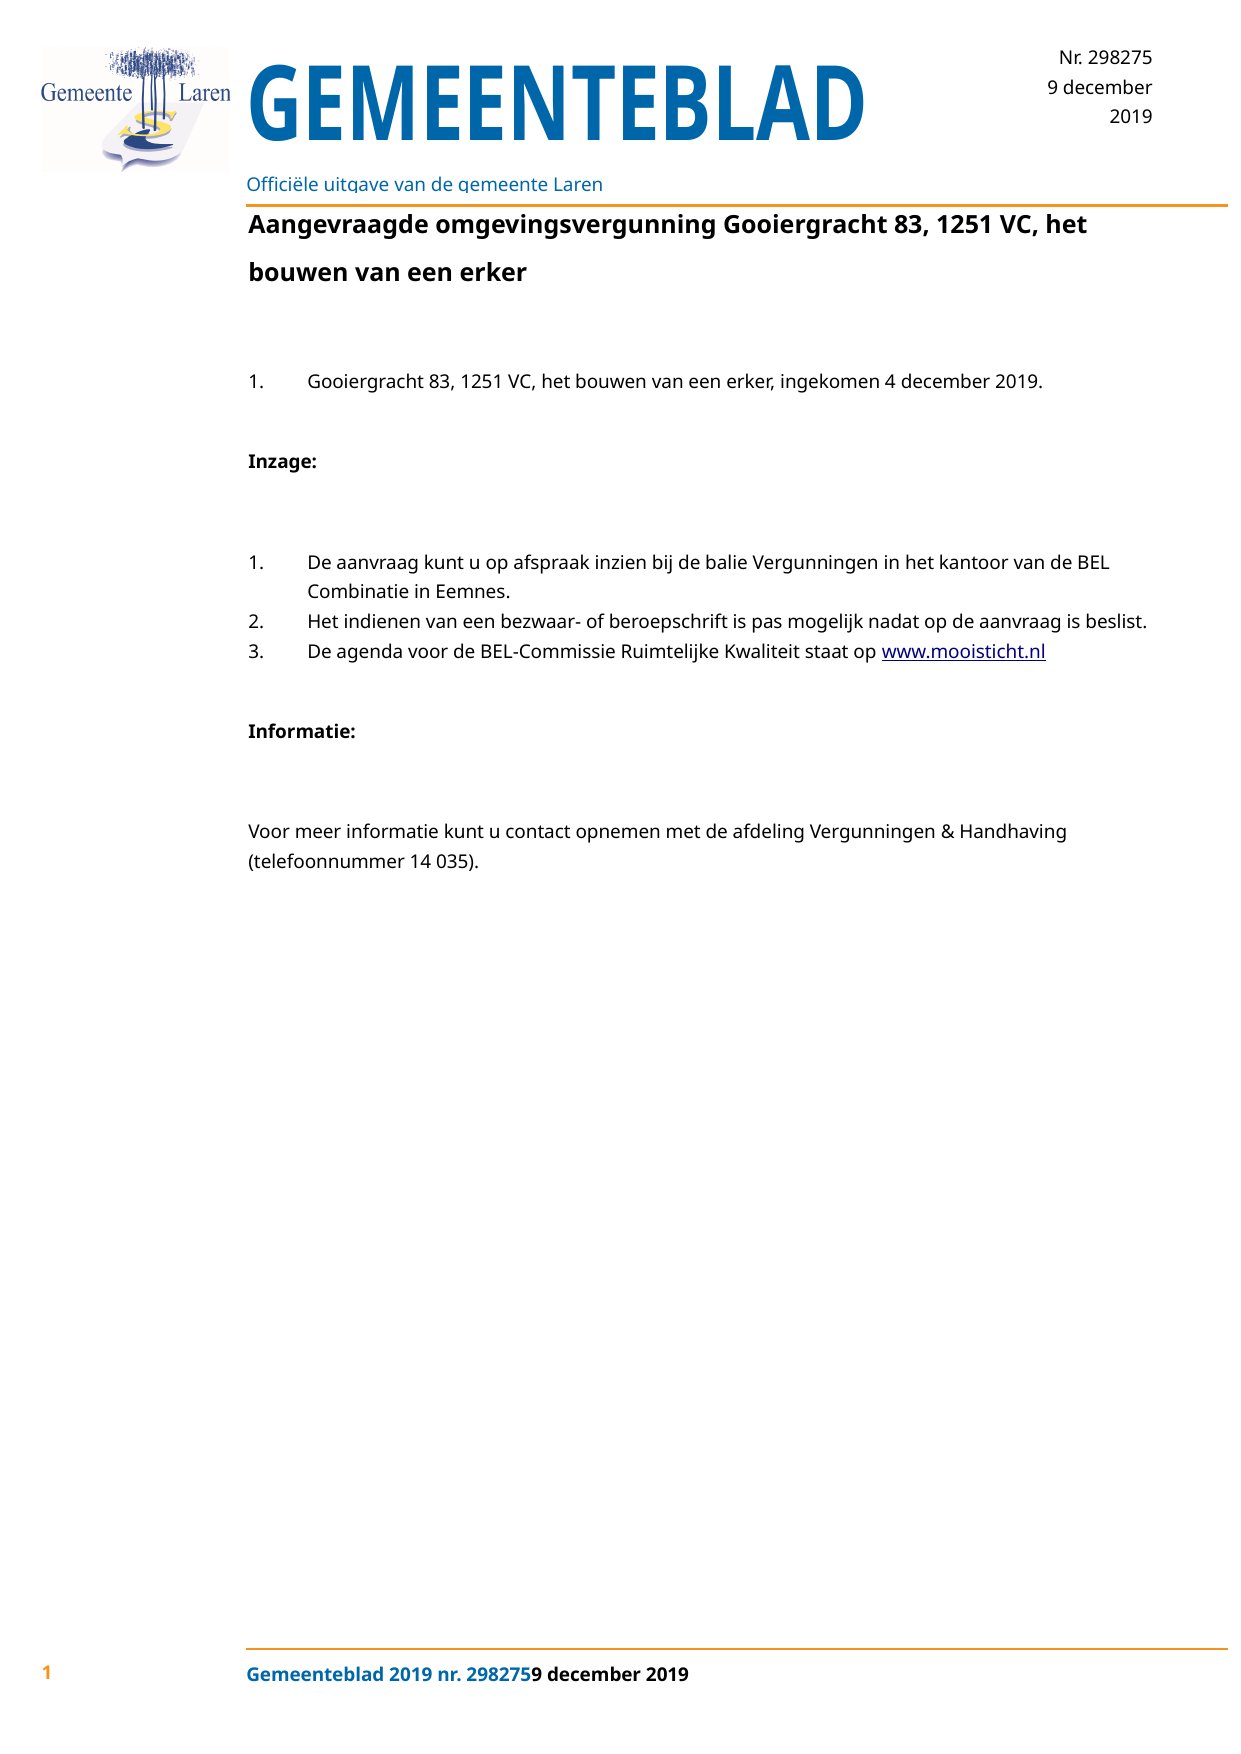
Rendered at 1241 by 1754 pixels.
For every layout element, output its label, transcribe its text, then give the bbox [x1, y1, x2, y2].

picture [41, 47, 231, 172]
list Het indienen van een bezwaar- of beroepschrift is pas mogelijk nadat op de aanvraag is beslist. [248, 608, 1152, 634]
text Voor meer informatie kunt u contact opnemen met de afdeling Vergunningen & Handhaving (telefoonnummer 14 035). [248, 819, 1152, 874]
text Aangevraagde omgevingsvergunning Gooiergracht 83, 1251 VC, het bouwen van een erker [248, 207, 1152, 288]
list De agenda voor de BEL-Commissie Ruimtelijke Kwaliteit staat op www.mooisticht.nl [248, 638, 1152, 664]
text Inzage: [248, 448, 1152, 474]
list Gooiergracht 83, 1251 VC, het bouwen van een erker, ingekomen 4 december 2019. [248, 368, 1152, 394]
list De aanvraag kunt u op afspraak inzien bij de balie Vergunningen in het kantoor van de BEL Combinatie in Eemnes. [248, 549, 1152, 604]
text Informatie: [248, 718, 1152, 744]
